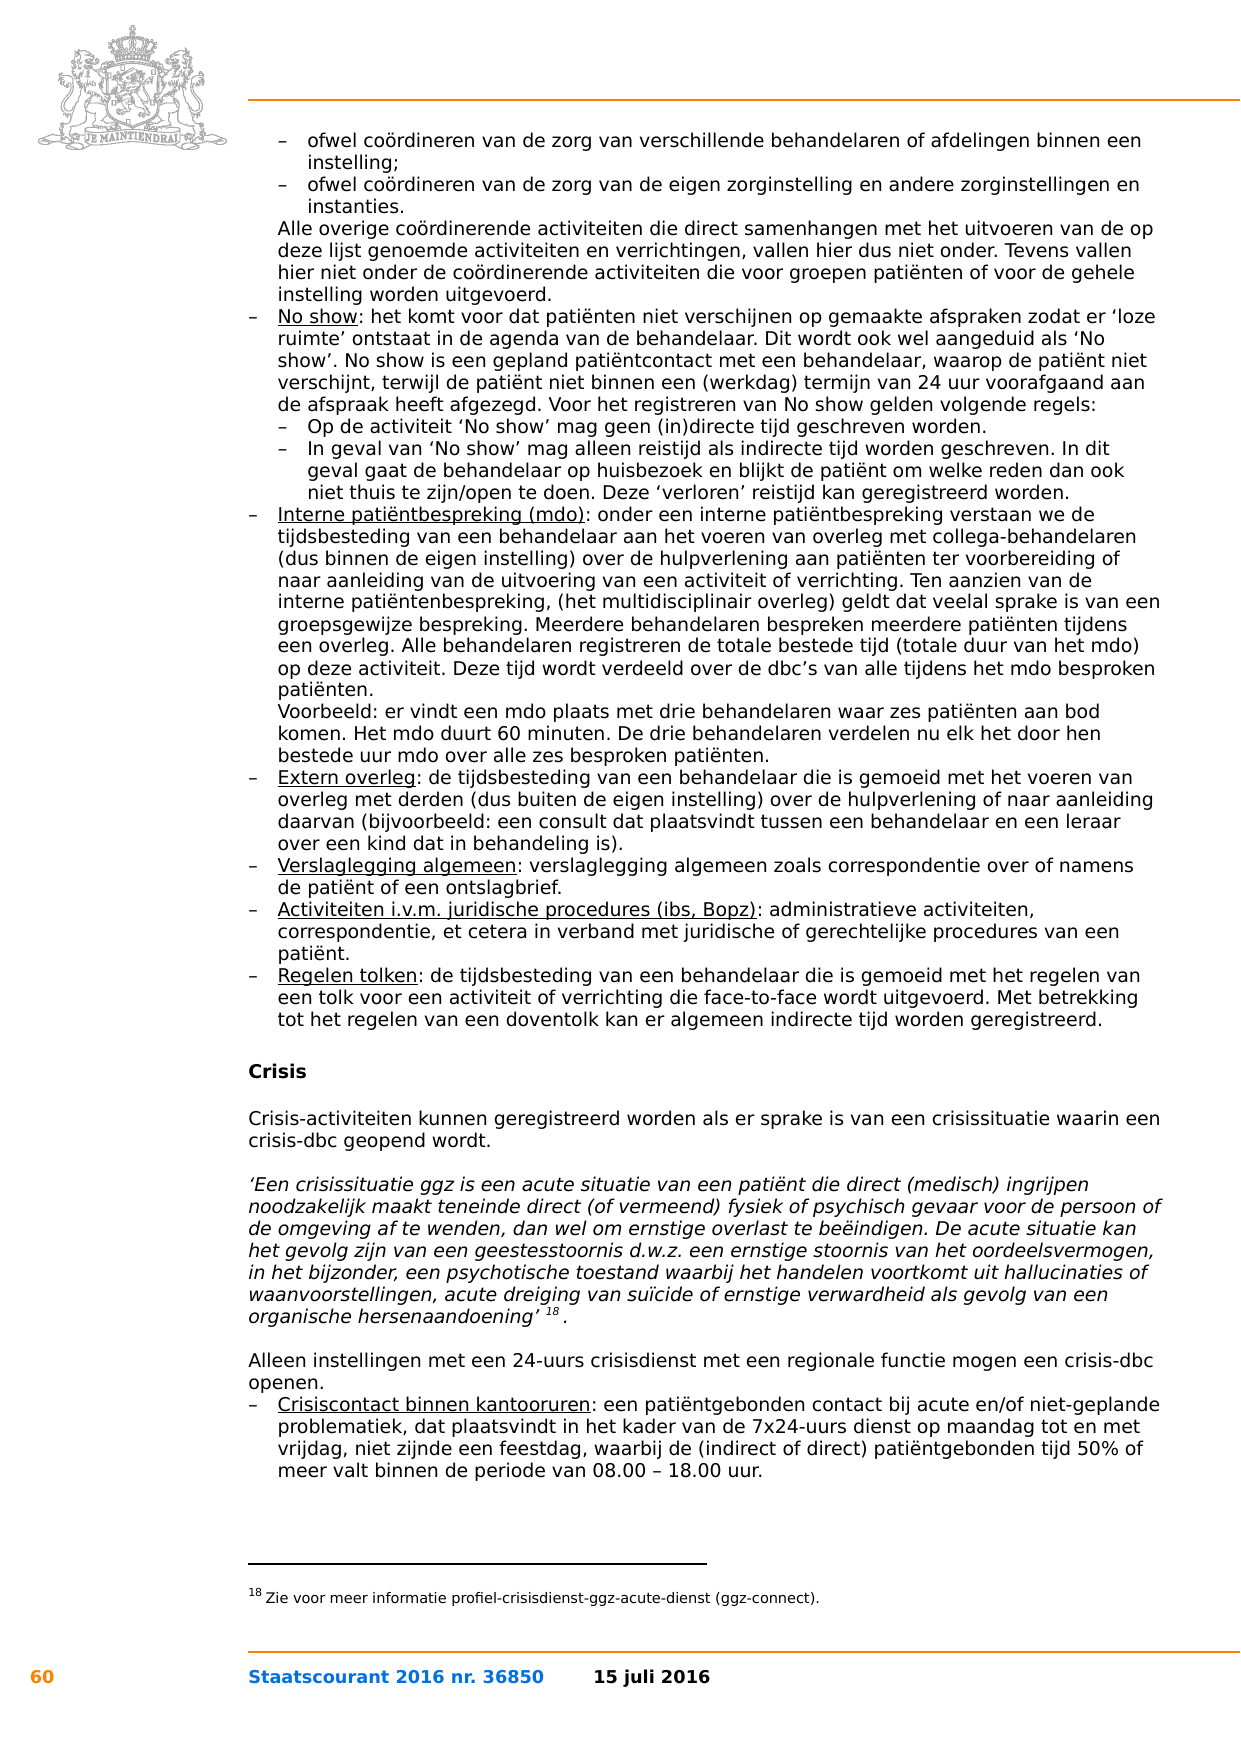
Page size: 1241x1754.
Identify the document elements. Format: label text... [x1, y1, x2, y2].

text – Op de activiteit ‘No show’ mag geen (in)directe tijd geschreven worden. [278, 416, 1163, 438]
text Voorbeeld: er vindt een mdo plaats met drie behandelaren waar zes patiënten aan bod komen. Het mdo duurt 60 minuten. De drie behandelaren verdelen nu elk het door hen bestede uur mdo over alle zes besproken patiënten. [277, 701, 1163, 767]
text ‘Een crisissituatie ggz is een acute situatie van een patiënt die direct (medisch) ingrijpen noodzakelijk maakt teneinde direct (of vermeend) fysiek of psychisch gevaar voor de persoon of de omgeving af te wenden, dan wel om ernstige overlast te beëindigen. De acute situatie kan het gevolg zijn van een geestesstoornis d.w.z. een ernstige stoornis van het oordeelsvermogen, in het bijzonder, een psychotische toestand waarbij het handelen voortkomt uit hallucinaties of waanvoorstellingen, acute dreiging van suïcide of ernstige verwardheid als gevolg van een organische hersenaandoening’ . [248, 1174, 1163, 1328]
text – In geval van ‘No show’ mag alleen reistijd als indirecte tijd worden geschreven. In dit geval gaat de behandelaar op huisbezoek en blijkt de patiënt om welke reden dan ook niet thuis te zijn/open te doen. Deze ‘verloren’ reistijd kan geregistreerd worden. [278, 438, 1163, 503]
text Zie voor meer informatie profiel-crisisdienst-ggz-acute-dienst (ggz-connect). [248, 1586, 1163, 1608]
text – Activiteiten i.v.m. juridische procedures (ibs, Bopz): administratieve activiteiten, correspondentie, et cetera in verband met juridische of gerechtelijke procedures van een patiënt. [248, 899, 1163, 965]
picture [38, 25, 227, 150]
text Alleen instellingen met een 24-uurs crisisdienst met een regionale functie mogen een crisis-dbc openen. [248, 1349, 1163, 1393]
text – ofwel coördineren van de zorg van de eigen zorginstelling en andere zorginstellingen en instanties. [278, 174, 1163, 218]
subtitle Crisis [248, 1061, 1163, 1083]
text – Regelen tolken: de tijdsbesteding van een behandelaar die is gemoeid met het regelen van een tolk voor een activiteit of verrichting die face-to-face wordt uitgevoerd. Met betrekking tot het regelen van een doventolk kan er algemeen indirecte tijd worden geregistreerd. [248, 965, 1163, 1031]
text – Crisiscontact binnen kantooruren: een patiëntgebonden contact bij acute en/of niet-geplande problematiek, dat plaatsvindt in het kader van de 7x24-uurs dienst op maandag tot en met vrijdag, niet zijnde een feestdag, waarbij de (indirect of direct) patiëntgebonden tijd 50% of meer valt binnen de periode van 08.00 – 18.00 uur. [248, 1393, 1163, 1481]
text – Extern overleg: de tijdsbesteding van een behandelaar die is gemoeid met het voeren van overleg met derden (dus buiten de eigen instelling) over de hulpverlening of naar aanleiding daarvan (bijvoorbeeld: een consult dat plaatsvindt tussen een behandelaar en een leraar over een kind dat in behandeling is). [248, 767, 1163, 855]
text Alle overige coördinerende activiteiten die direct samenhangen met het uitvoeren van de op deze lijst genoemde activiteiten en verrichtingen, vallen hier dus niet onder. Tevens vallen hier niet onder de coördinerende activiteiten die voor groepen patiënten of voor de gehele instelling worden uitgevoerd. [277, 218, 1163, 306]
text – Interne patiëntbespreking (mdo): onder een interne patiëntbespreking verstaan we de tijdsbesteding van een behandelaar aan het voeren van overleg met collega-behandelaren (dus binnen de eigen instelling) over de hulpverlening aan patiënten ter voorbereiding of naar aanleiding van de uitvoering van een activiteit of verrichting. Ten aanzien van de interne patiëntenbespreking, (het multidisciplinair overleg) geldt dat veelal sprake is van een groepsgewijze bespreking. Meerdere behandelaren bespreken meerdere patiënten tijdens een overleg. Alle behandelaren registreren de totale bestede tijd (totale duur van het mdo) op deze activiteit. Deze tijd wordt verdeeld over de dbc’s van alle tijdens het mdo besproken patiënten. [248, 503, 1163, 701]
text Crisis-activiteiten kunnen geregistreerd worden als er sprake is van een crisissituatie waarin een crisis-dbc geopend wordt. [248, 1108, 1163, 1152]
text – No show: het komt voor dat patiënten niet verschijnen op gemaakte afspraken zodat er ‘loze ruimte’ ontstaat in de agenda van de behandelaar. Dit wordt ook wel aangeduid als ‘No show’. No show is een gepland patiëntcontact met een behandelaar, waarop de patiënt niet verschijnt, terwijl de patiënt niet binnen een (werkdag) termijn van 24 uur voorafgaand aan de afspraak heeft afgezegd. Voor het registreren van No show gelden volgende regels: [248, 306, 1163, 416]
text – ofwel coördineren van de zorg van verschillende behandelaren of afdelingen binnen een instelling; [278, 130, 1163, 174]
text – Verslaglegging algemeen: verslaglegging algemeen zoals correspondentie over of namens de patiënt of een ontslagbrief. [248, 855, 1163, 899]
